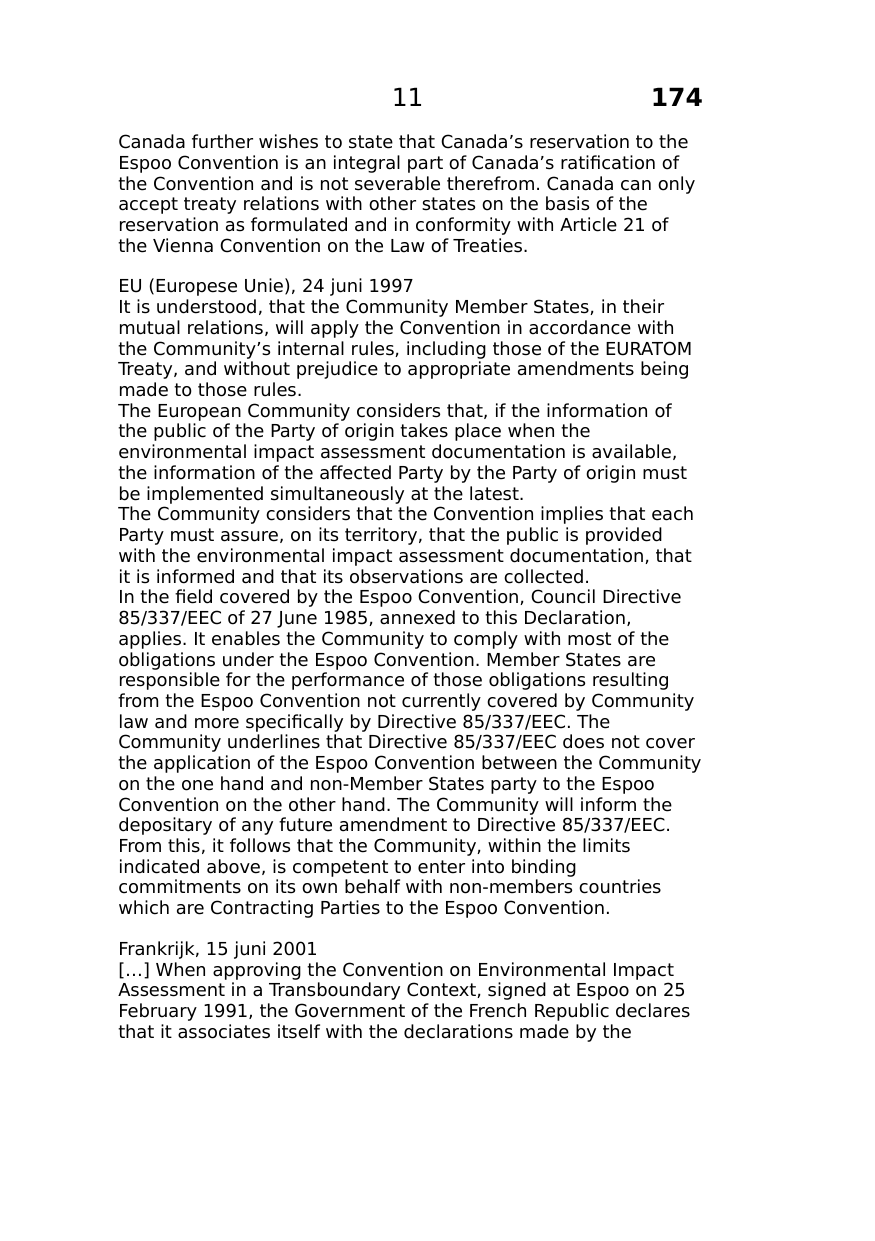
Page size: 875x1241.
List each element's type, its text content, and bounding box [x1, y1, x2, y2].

text From this, it follows that the Community, within the limits indicated above, is competent to enter into binding commitments on its own behalf with non-members countries which are Contracting Parties to the Espoo Convention. [118, 836, 703, 919]
text Frankrijk, 15 juni 2001 [118, 939, 703, 959]
text It is understood, that the Community Member States, in their mutual relations, will apply the Convention in accordance with the Community’s internal rules, including those of the EURATOM Treaty, and without prejudice to appropriate amendments being made to those rules. [118, 297, 703, 401]
text The European Community considers that, if the information of the public of the Party of origin takes place when the environmental impact assessment documentation is available, the information of the affected Party by the Party of origin must be implemented simultaneously at the latest. [118, 401, 703, 504]
text The Community considers that the Convention implies that each Party must assure, on its territory, that the public is provided with the environmental impact assessment documentation, that it is informed and that its observations are collected. [118, 504, 703, 587]
text In the field covered by the Espoo Convention, Council Directive 85/337/EEC of 27 June 1985, annexed to this Declaration, applies. It enables the Community to comply with most of the obligations under the Espoo Convention. Member States are responsible for the performance of those obligations resulting from the Espoo Convention not currently covered by Community law and more specifically by Directive 85/337/EEC. The Community underlines that Directive 85/337/EEC does not cover the application of the Espoo Convention between the Community on the one hand and non-Member States party to the Espoo Convention on the other hand. The Community will inform the depositary of any future amendment to Directive 85/337/EEC. [118, 587, 703, 836]
text EU (Europese Unie), 24 juni 1997 [118, 276, 703, 297]
text […] When approving the Convention on Environmental Impact Assessment in a Transboundary Context, signed at Espoo on 25 February 1991, the Government of the French Republic declares that it associates itself with the declarations made by the [118, 959, 703, 1042]
text Canada further wishes to state that Canada’s reservation to the Espoo Convention is an integral part of Canada’s ratification of the Convention and is not severable therefrom. Canada can only accept treaty relations with other states on the basis of the reservation as formulated and in conformity with Article 21 of the Vienna Convention on the Law of Treaties. [118, 132, 703, 256]
